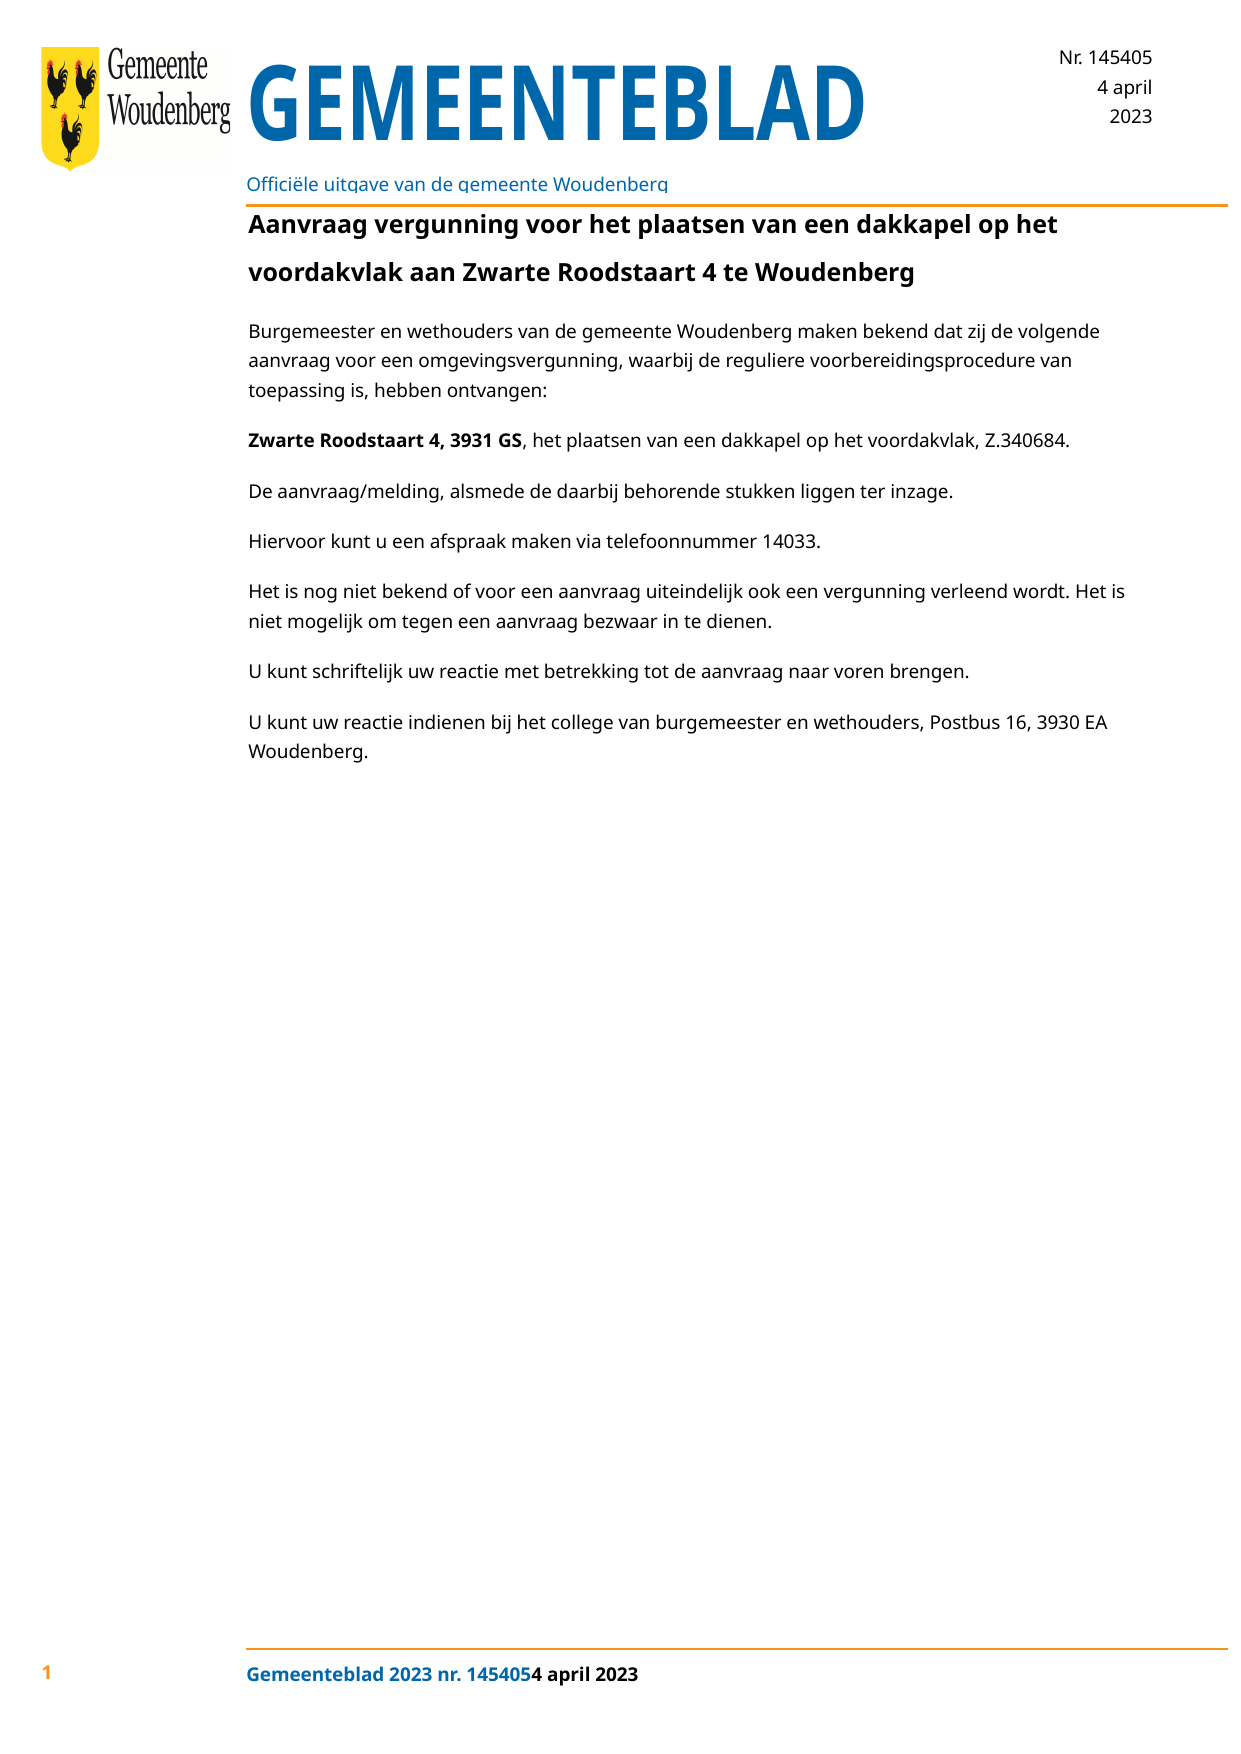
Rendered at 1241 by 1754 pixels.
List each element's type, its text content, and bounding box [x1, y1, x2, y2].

picture [41, 47, 231, 172]
text Aanvraag vergunning voor het plaatsen van een dakkapel op het voordakvlak aan Zwarte Roodstaart 4 te Woudenberg [248, 207, 1152, 288]
text De aanvraag/melding, alsmede de daarbij behorende stukken liggen ter inzage. [248, 478, 1152, 504]
text Hiervoor kunt u een afspraak maken via telefoonnummer 14033. [248, 528, 1152, 554]
text Burgemeester en wethouders van de gemeente Woudenberg maken bekend dat zij de volgende aanvraag voor een omgevingsvergunning, waarbij de reguliere voorbereidingsprocedure van toepassing is, hebben ontvangen: [248, 318, 1152, 403]
text U kunt schriftelijk uw reactie met betrekking tot de aanvraag naar voren brengen. [248, 659, 1152, 684]
text U kunt uw reactie indienen bij het college van burgemeester en wethouders, Postbus 16, 3930 EA Woudenberg. [248, 709, 1152, 764]
text Het is nog niet bekend of voor een aanvraag uiteindelijk ook een vergunning verleend wordt. Het is niet mogelijk om tegen een aanvraag bezwaar in te dienen. [248, 579, 1152, 634]
text Zwarte Roodstaart 4, 3931 GS, het plaatsen van een dakkapel op het voordakvlak, Z.340684. [248, 427, 1152, 453]
